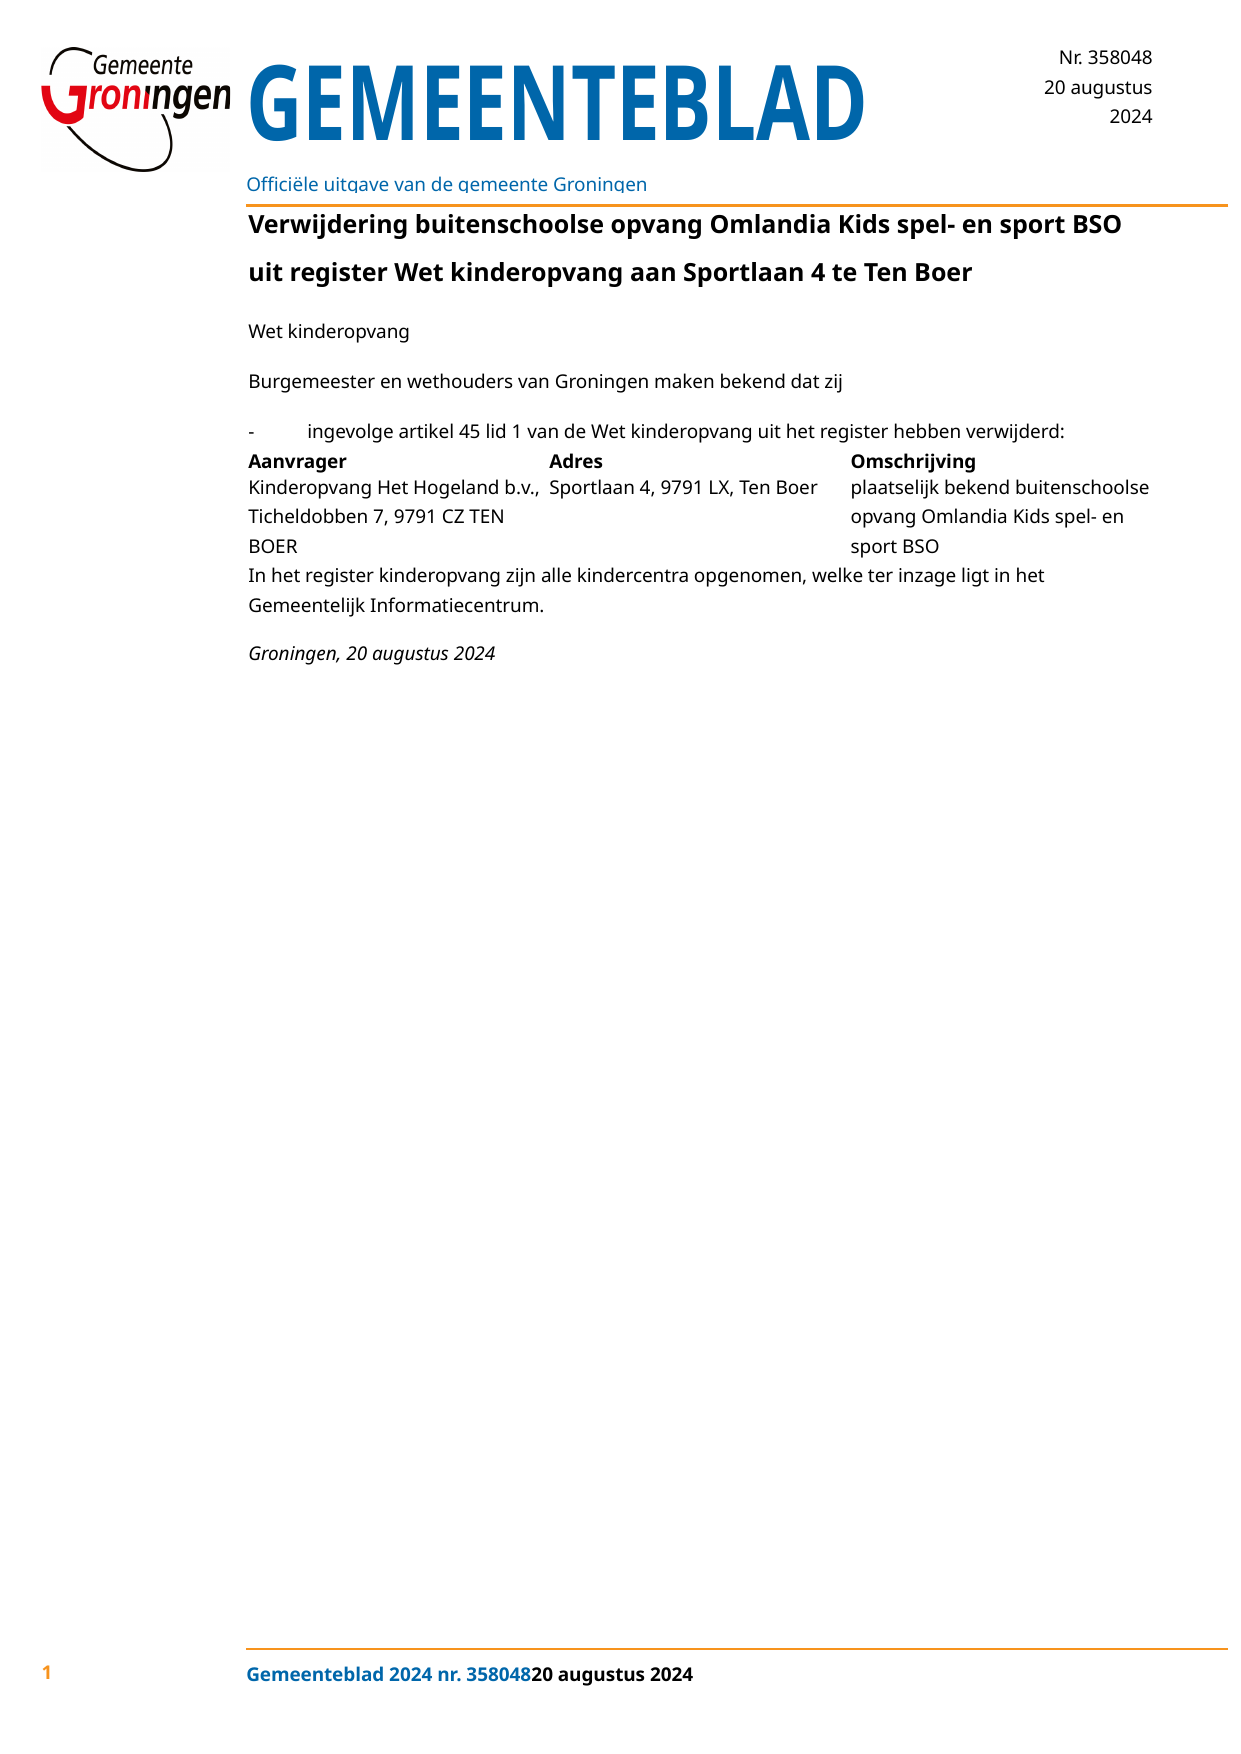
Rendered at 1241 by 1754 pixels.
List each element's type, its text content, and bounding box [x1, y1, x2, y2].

list ingevolge artikel 45 lid 1 van de Wet kinderopvang uit het register hebben verwijderd: [248, 419, 1152, 444]
text Burgemeester en wethouders van Groningen maken bekend dat zij [248, 368, 1152, 394]
table_header Aanvrager [248, 449, 549, 474]
table_header Adres [549, 449, 850, 474]
table_cell plaatselijk bekend buitenschoolse opvang Omlandia Kids spel- en sport BSO [850, 474, 1152, 559]
table_cell Sportlaan 4, 9791 LX, Ten Boer [549, 474, 850, 559]
picture [41, 47, 231, 172]
text In het register kinderopvang zijn alle kindercentra opgenomen, welke ter inzage ligt in het Gemeentelijk Informatiecentrum. [248, 562, 1152, 618]
text Wet kinderopvang [248, 318, 1152, 344]
table_header Omschrijving [850, 449, 1152, 474]
text Verwijdering buitenschoolse opvang Omlandia Kids spel- en sport BSO uit register Wet kinderopvang aan Sportlaan 4 te Ten Boer [248, 207, 1152, 288]
table_cell Kinderopvang Het Hogeland b.v., Ticheldobben 7, 9791 CZ TEN BOER [248, 474, 549, 559]
text Groningen, 20 augustus 2024 [248, 640, 1152, 665]
